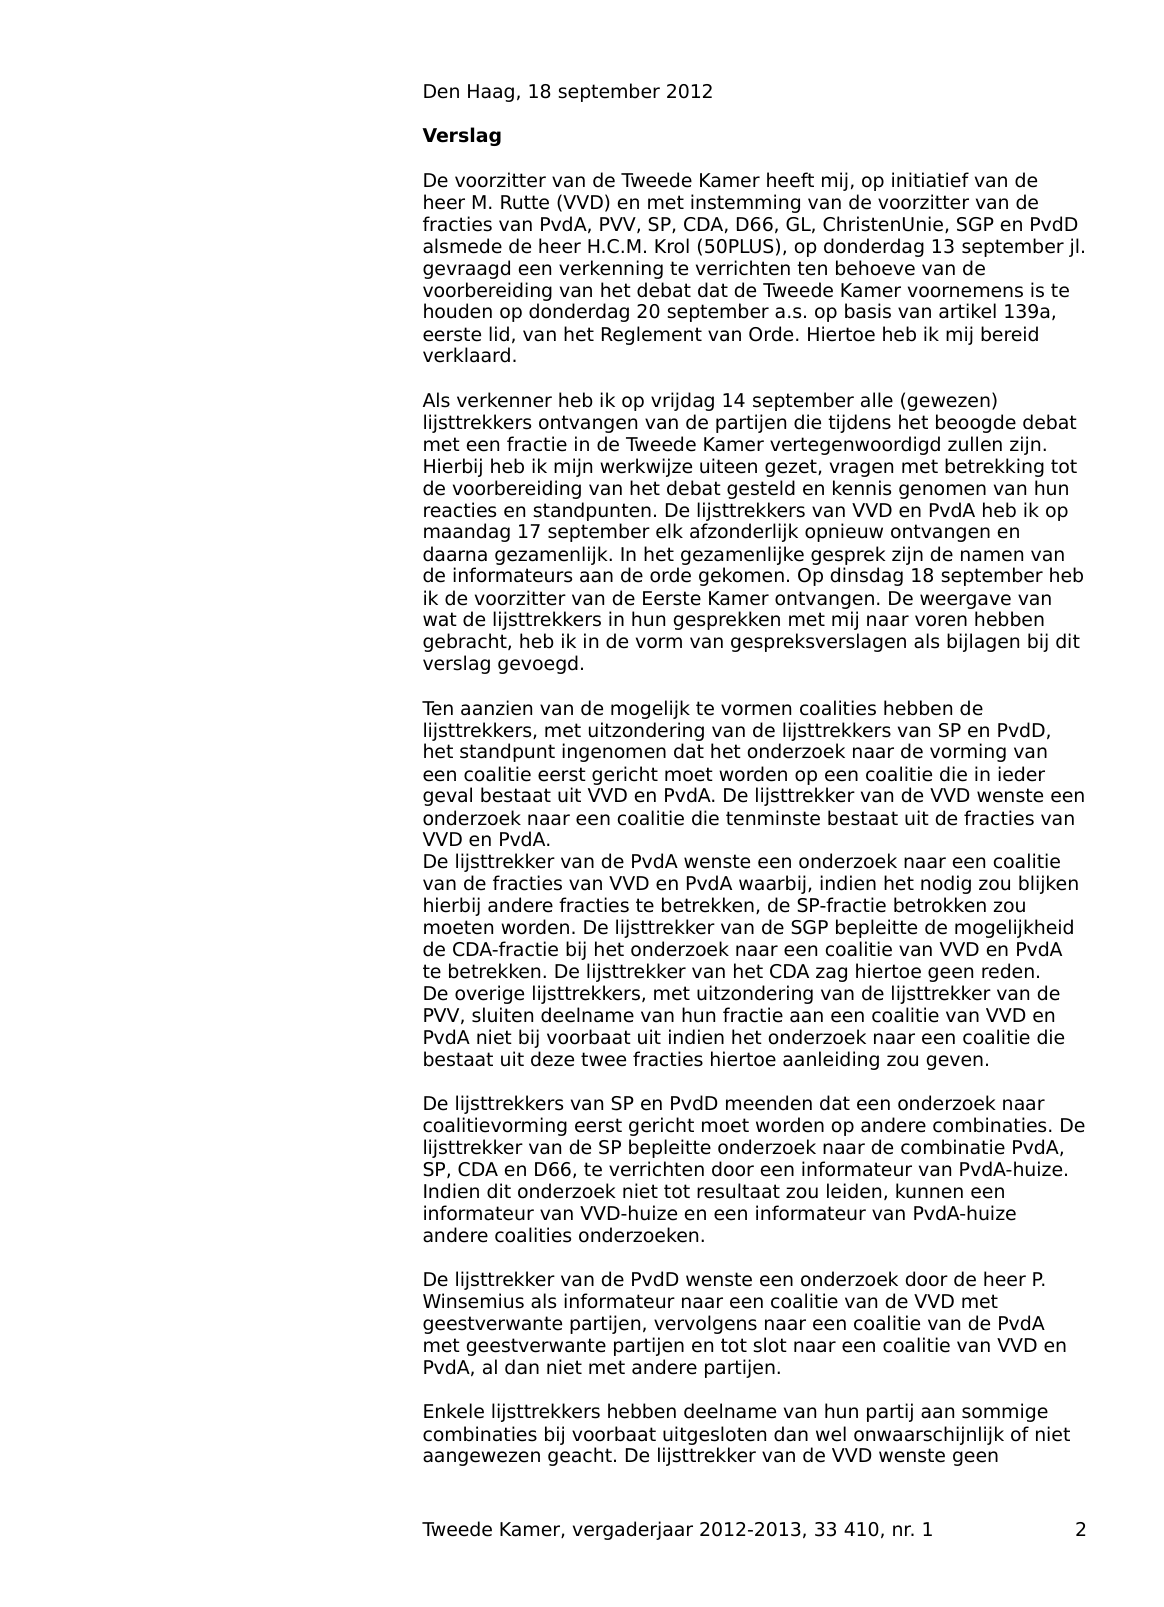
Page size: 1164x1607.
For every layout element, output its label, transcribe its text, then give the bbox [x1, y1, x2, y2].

text Enkele lijsttrekkers hebben deelname van hun partij aan sommige combinaties bij voorbaat uitgesloten dan wel onwaarschijnlijk of niet aangewezen geacht. De lijsttrekker van de VVD wenste geen [422, 1401, 1087, 1467]
text De lijsttrekker van de PvdD wenste een onderzoek door de heer P. Winsemius als informateur naar een coalitie van de VVD met geestverwante partijen, vervolgens naar een coalitie van de PvdA met geestverwante partijen en tot slot naar een coalitie van VVD en PvdA, al dan niet met andere partijen. [422, 1269, 1087, 1379]
text De lijsttrekkers van SP en PvdD meenden dat een onderzoek naar coalitievorming eerst gericht moet worden op andere combinaties. De lijsttrekker van de SP bepleitte onderzoek naar de combinatie PvdA, SP, CDA en D66, te verrichten door een informateur van PvdA-huize. Indien dit onderzoek niet tot resultaat zou leiden, kunnen een informateur van VVD-huize en een informateur van PvdA-huize andere coalities onderzoeken. [422, 1093, 1087, 1247]
text Ten aanzien van de mogelijk te vormen coalities hebben de lijsttrekkers, met uitzondering van de lijsttrekkers van SP en PvdD, het standpunt ingenomen dat het onderzoek naar de vorming van een coalitie eerst gericht moet worden op een coalitie die in ieder geval bestaat uit VVD en PvdA. De lijsttrekker van de VVD wenste een onderzoek naar een coalitie die tenminste bestaat uit de fracties van VVD en PvdA. [422, 697, 1087, 851]
text Als verkenner heb ik op vrijdag 14 september alle (gewezen) lijsttrekkers ontvangen van de partijen die tijdens het beoogde debat met een fractie in de Tweede Kamer vertegenwoordigd zullen zijn. Hierbij heb ik mijn werkwijze uiteen gezet, vragen met betrekking tot de voorbereiding van het debat gesteld en kennis genomen van hun reacties en standpunten. De lijsttrekkers van VVD en PvdA heb ik op maandag 17 september elk afzonderlijk opnieuw ontvangen en daarna gezamenlijk. In het gezamenlijke gesprek zijn de namen van de informateurs aan de orde gekomen. Op dinsdag 18 september heb ik de voorzitter van de Eerste Kamer ontvangen. De weergave van wat de lijsttrekkers in hun gesprekken met mij naar voren hebben gebracht, heb ik in de vorm van gespreksverslagen als bijlagen bij dit verslag gevoegd. [422, 389, 1087, 675]
text De lijsttrekker van de PvdA wenste een onderzoek naar een coalitie van de fracties van VVD en PvdA waarbij, indien het nodig zou blijken hierbij andere fracties te betrekken, de SP-fractie betrokken zou moeten worden. De lijsttrekker van de SGP bepleitte de mogelijkheid de CDA-fractie bij het onderzoek naar een coalitie van VVD en PvdA te betrekken. De lijsttrekker van het CDA zag hiertoe geen reden. [422, 851, 1087, 983]
text Den Haag, 18 september 2012 [422, 81, 1087, 103]
text De overige lijsttrekkers, met uitzondering van de lijsttrekker van de PVV, sluiten deelname van hun fractie aan een coalitie van VVD en PvdA niet bij voorbaat uit indien het onderzoek naar een coalitie die bestaat uit deze twee fracties hiertoe aanleiding zou geven. [422, 983, 1087, 1071]
text De voorzitter van de Tweede Kamer heeft mij, op initiatief van de heer M. Rutte (VVD) en met instemming van de voorzitter van de fracties van PvdA, PVV, SP, CDA, D66, GL, ChristenUnie, SGP en PvdD alsmede de heer H.C.M. Krol (50PLUS), op donderdag 13 september jl. gevraagd een verkenning te verrichten ten behoeve van de voorbereiding van het debat dat de Tweede Kamer voornemens is te houden op donderdag 20 september a.s. op basis van artikel 139a, eerste lid, van het Reglement van Orde. Hiertoe heb ik mij bereid verklaard. [422, 169, 1087, 367]
subtitle Verslag [422, 125, 1087, 147]
